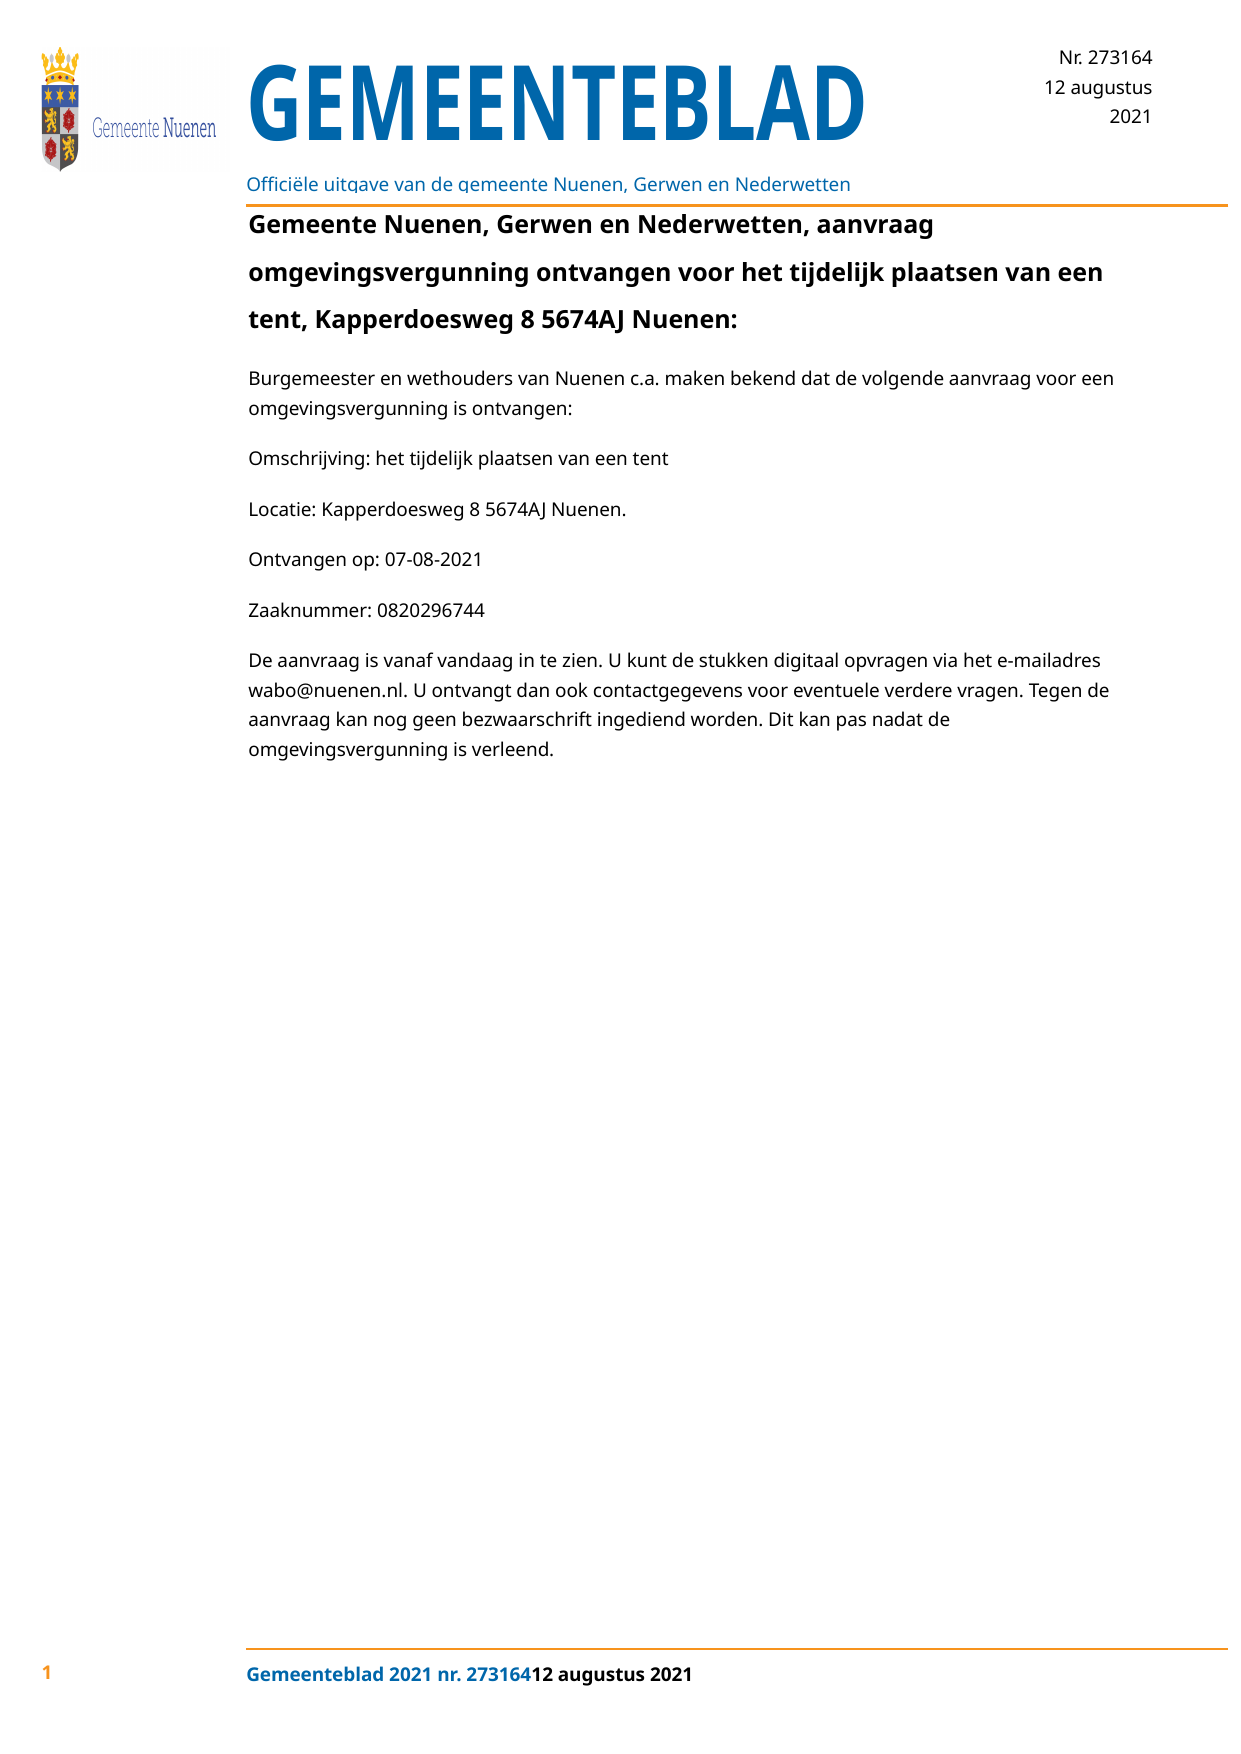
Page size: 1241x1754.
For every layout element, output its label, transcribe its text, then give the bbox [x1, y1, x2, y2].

text Omschrijving: het tijdelijk plaatsen van een tent [248, 446, 1152, 471]
text Gemeente Nuenen, Gerwen en Nederwetten, aanvraag omgevingsvergunning ontvangen voor het tijdelijk plaatsen van een tent, Kapperdoesweg 8 5674AJ Nuenen: [248, 207, 1152, 336]
text Burgemeester en wethouders van Nuenen c.a. maken bekend dat de volgende aanvraag voor een omgevingsvergunning is ontvangen: [248, 366, 1152, 421]
picture [41, 47, 231, 172]
text De aanvraag is vanaf vandaag in te zien. U kunt de stukken digitaal opvragen via het e-mailadres wabo@nuenen.nl. U ontvangt dan ook contactgegevens voor eventuele verdere vragen. Tegen de aanvraag kan nog geen bezwaarschrift ingediend worden. Dit kan pas nadat de omgevingsvergunning is verleend. [248, 647, 1152, 762]
text Ontvangen op: 07-08-2021 [248, 546, 1152, 572]
text Locatie: Kapperdoesweg 8 5674AJ Nuenen. [248, 496, 1152, 522]
text Zaaknummer: 0820296744 [248, 597, 1152, 622]
